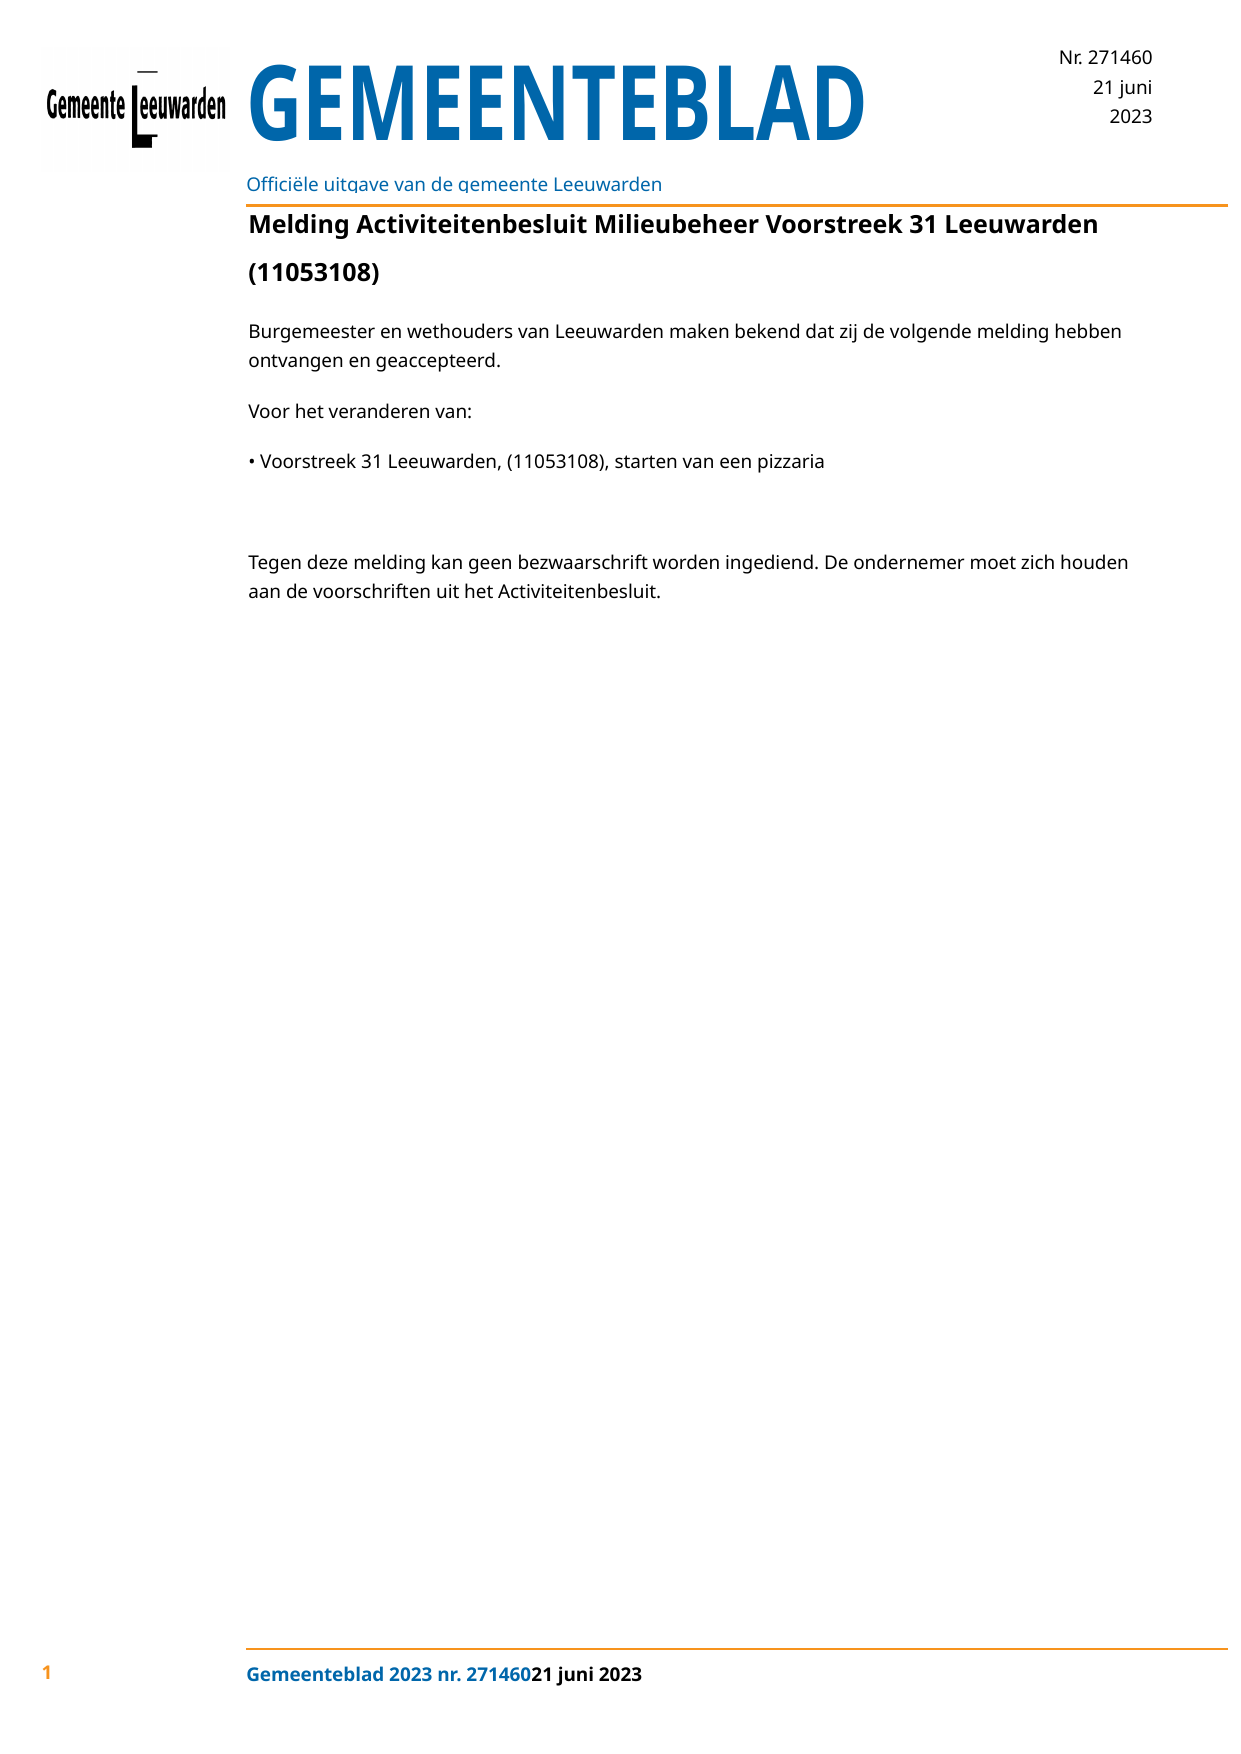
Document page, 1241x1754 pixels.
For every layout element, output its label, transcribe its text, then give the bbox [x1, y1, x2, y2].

text Melding Activiteitenbesluit Milieubeheer Voorstreek 31 Leeuwarden (11053108) [248, 207, 1152, 288]
text Tegen deze melding kan geen bezwaarschrift worden ingediend. De ondernemer moet zich houden aan de voorschriften uit het Activiteitenbesluit. [248, 549, 1152, 604]
text • Voorstreek 31 Leeuwarden, (11053108), starten van een pizzaria [248, 448, 1152, 474]
picture [41, 47, 231, 172]
text Voor het veranderen van: [248, 398, 1152, 424]
text Burgemeester en wethouders van Leeuwarden maken bekend dat zij de volgende melding hebben ontvangen en geaccepteerd. [248, 318, 1152, 373]
